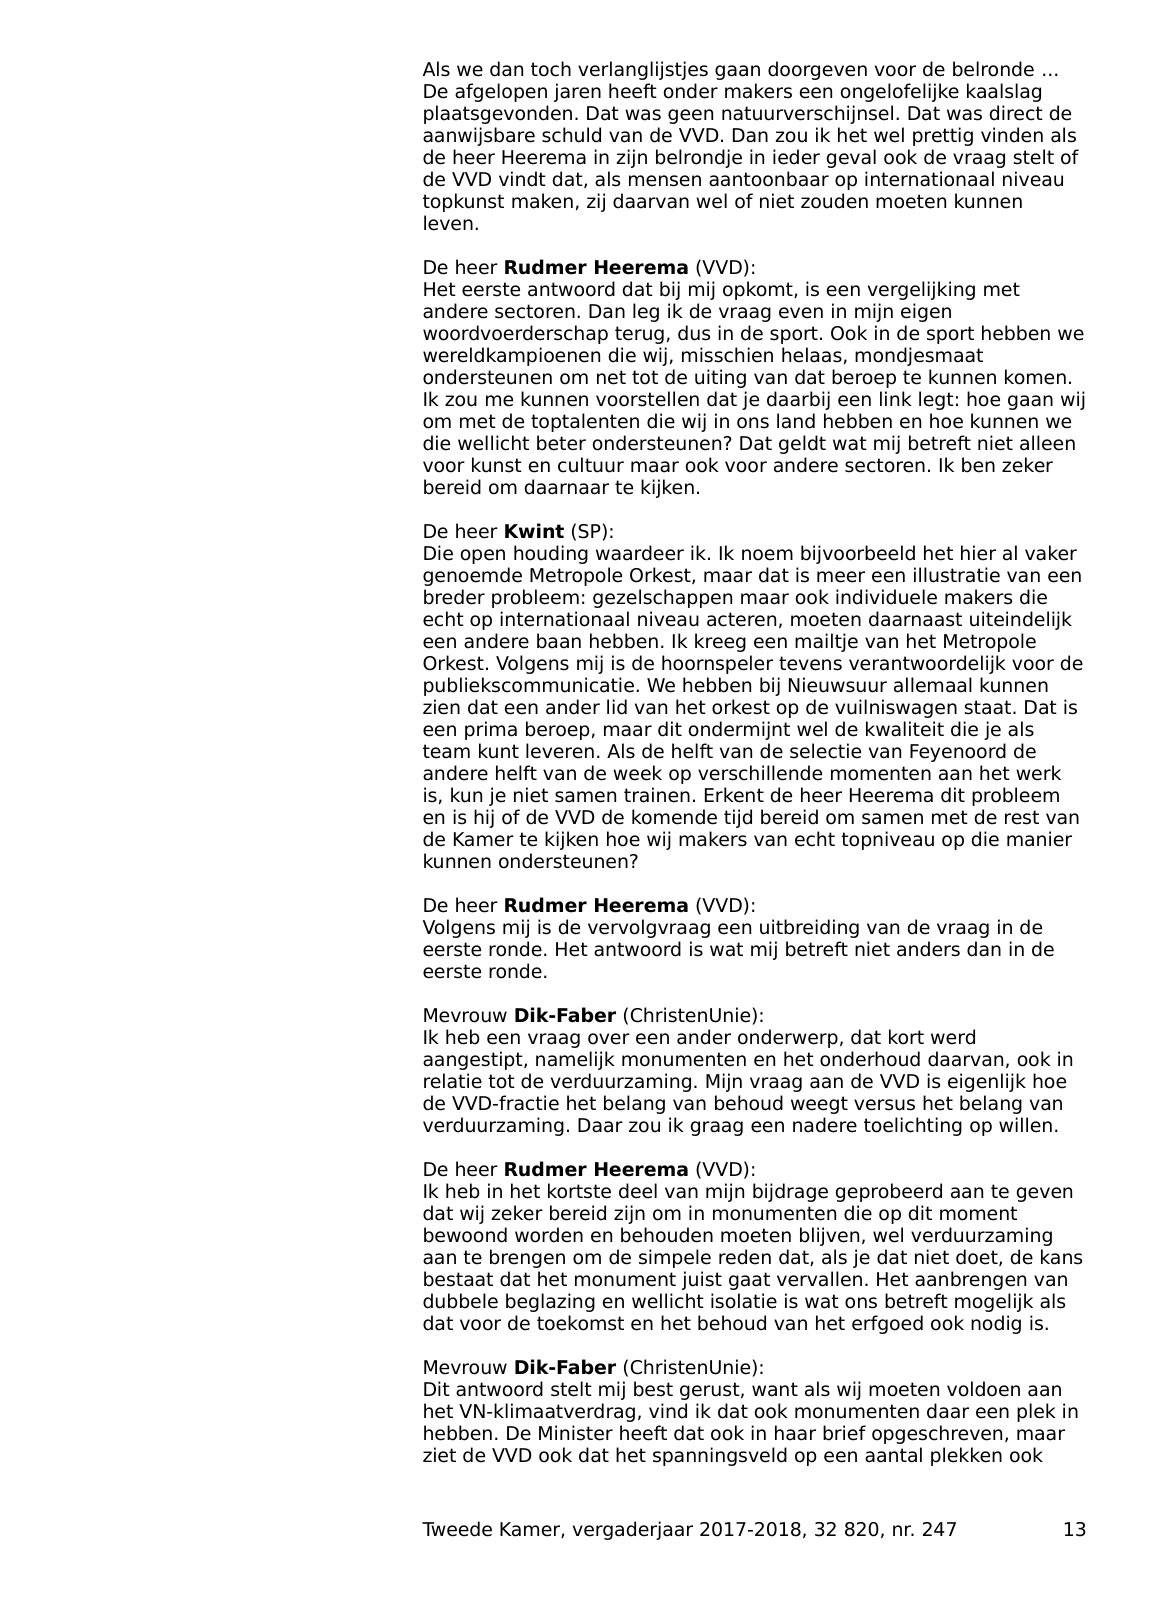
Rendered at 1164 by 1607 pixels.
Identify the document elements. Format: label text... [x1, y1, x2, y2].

text Volgens mij is de vervolgvraag een uitbreiding van de vraag in de eerste ronde. Het antwoord is wat mij betreft niet anders dan in de eerste ronde. [422, 917, 1087, 983]
text Mevrouw Dik-Faber (ChristenUnie): [422, 1005, 1087, 1027]
text Ik heb een vraag over een ander onderwerp, dat kort werd aangestipt, namelijk monumenten en het onderhoud daarvan, ook in relatie tot de verduurzaming. Mijn vraag aan de VVD is eigenlijk hoe de VVD-fractie het belang van behoud weegt versus het belang van verduurzaming. Daar zou ik graag een nadere toelichting op willen. [422, 1027, 1087, 1137]
text Dit antwoord stelt mij best gerust, want als wij moeten voldoen aan het VN-klimaatverdrag, vind ik dat ook monumenten daar een plek in hebben. De Minister heeft dat ook in haar brief opgeschreven, maar ziet de VVD ook dat het spanningsveld op een aantal plekken ook [422, 1379, 1087, 1467]
text De heer Rudmer Heerema (VVD): [422, 895, 1087, 917]
text De heer Kwint (SP): [422, 521, 1087, 543]
text De heer Rudmer Heerema (VVD): [422, 257, 1087, 279]
text Het eerste antwoord dat bij mij opkomt, is een vergelijking met andere sectoren. Dan leg ik de vraag even in mijn eigen woordvoerderschap terug, dus in de sport. Ook in de sport hebben we wereldkampioenen die wij, misschien helaas, mondjesmaat ondersteunen om net tot de uiting van dat beroep te kunnen komen. Ik zou me kunnen voorstellen dat je daarbij een link legt: hoe gaan wij om met de toptalenten die wij in ons land hebben en hoe kunnen we die wellicht beter ondersteunen? Dat geldt wat mij betreft niet alleen voor kunst en cultuur maar ook voor andere sectoren. Ik ben zeker bereid om daarnaar te kijken. [422, 279, 1087, 499]
text Als we dan toch verlanglijstjes gaan doorgeven voor de belronde ... De afgelopen jaren heeft onder makers een ongelofelijke kaalslag plaatsgevonden. Dat was geen natuurverschijnsel. Dat was direct de aanwijsbare schuld van de VVD. Dan zou ik het wel prettig vinden als de heer Heerema in zijn belrondje in ieder geval ook de vraag stelt of de VVD vindt dat, als mensen aantoonbaar op internationaal niveau topkunst maken, zij daarvan wel of niet zouden moeten kunnen leven. [422, 59, 1087, 235]
text Die open houding waardeer ik. Ik noem bijvoorbeeld het hier al vaker genoemde Metropole Orkest, maar dat is meer een illustratie van een breder probleem: gezelschappen maar ook individuele makers die echt op internationaal niveau acteren, moeten daarnaast uiteindelijk een andere baan hebben. Ik kreeg een mailtje van het Metropole Orkest. Volgens mij is de hoornspeler tevens verantwoordelijk voor de publiekscommunicatie. We hebben bij Nieuwsuur allemaal kunnen zien dat een ander lid van het orkest op de vuilniswagen staat. Dat is een prima beroep, maar dit ondermijnt wel de kwaliteit die je als team kunt leveren. Als de helft van de selectie van Feyenoord de andere helft van de week op verschillende momenten aan het werk is, kun je niet samen trainen. Erkent de heer Heerema dit probleem en is hij of de VVD de komende tijd bereid om samen met de rest van de Kamer te kijken hoe wij makers van echt topniveau op die manier kunnen ondersteunen? [422, 543, 1087, 873]
text Ik heb in het kortste deel van mijn bijdrage geprobeerd aan te geven dat wij zeker bereid zijn om in monumenten die op dit moment bewoond worden en behouden moeten blijven, wel verduurzaming aan te brengen om de simpele reden dat, als je dat niet doet, de kans bestaat dat het monument juist gaat vervallen. Het aanbrengen van dubbele beglazing en wellicht isolatie is wat ons betreft mogelijk als dat voor de toekomst en het behoud van het erfgoed ook nodig is. [422, 1181, 1087, 1335]
text De heer Rudmer Heerema (VVD): [422, 1159, 1087, 1181]
text Mevrouw Dik-Faber (ChristenUnie): [422, 1357, 1087, 1379]
